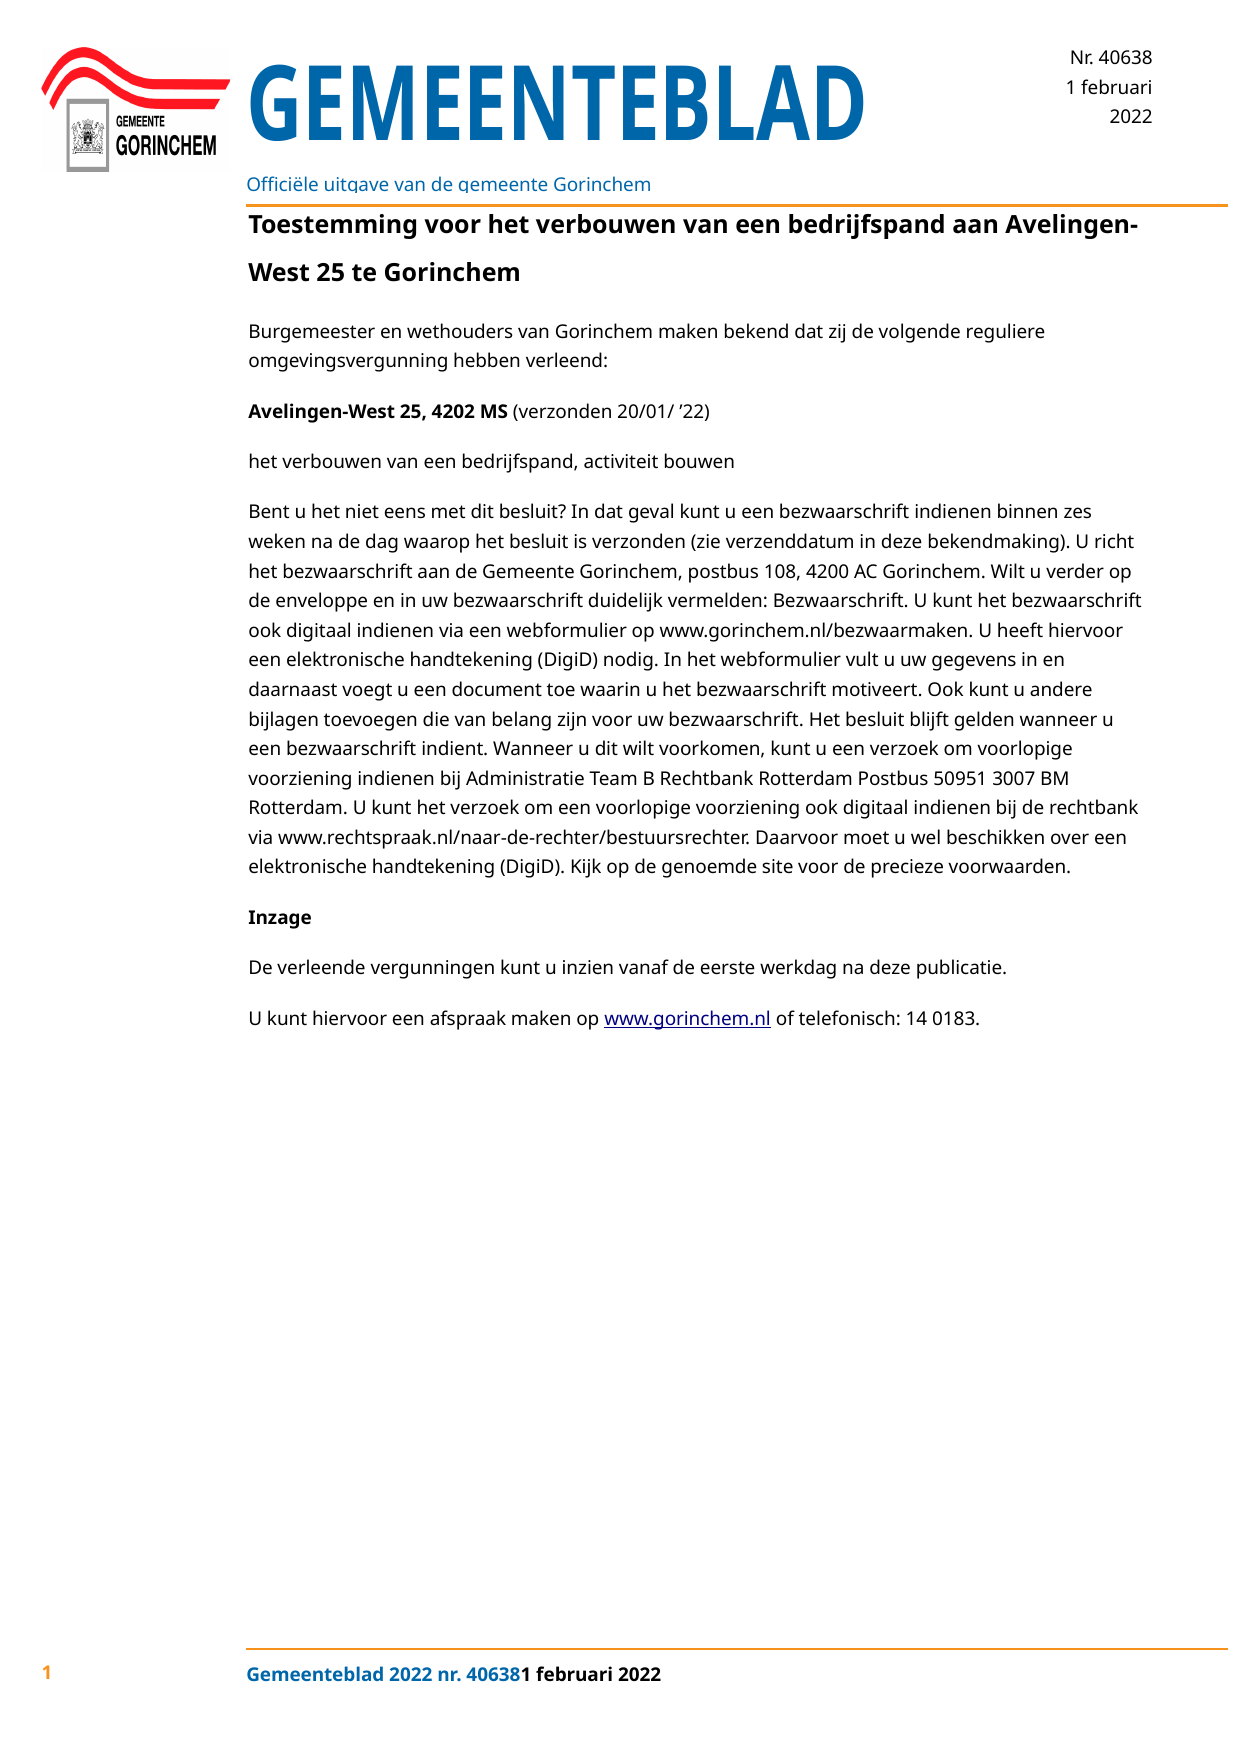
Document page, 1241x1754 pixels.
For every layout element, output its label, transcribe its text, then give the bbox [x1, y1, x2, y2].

text Bent u het niet eens met dit besluit? In dat geval kunt u een bezwaarschrift indienen binnen zes weken na de dag waarop het besluit is verzonden (zie verzenddatum in deze bekendmaking). U richt het bezwaarschrift aan de Gemeente Gorinchem, postbus 108, 4200 AC Gorinchem. Wilt u verder op de enveloppe en in uw bezwaarschrift duidelijk vermelden: Bezwaarschrift. U kunt het bezwaarschrift ook digitaal indienen via een webformulier op www.gorinchem.nl/bezwaarmaken. U heeft hiervoor een elektronische handtekening (DigiD) nodig. In het webformulier vult u uw gegevens in en daarnaast voegt u een document toe waarin u het bezwaarschrift motiveert. Ook kunt u andere bijlagen toevoegen die van belang zijn voor uw bezwaarschrift. Het besluit blijft gelden wanneer u een bezwaarschrift indient. Wanneer u dit wilt voorkomen, kunt u een verzoek om voorlopige voorziening indienen bij Administratie Team B Rechtbank Rotterdam Postbus 50951 3007 BM Rotterdam. U kunt het verzoek om een voorlopige voorziening ook digitaal indienen bij de rechtbank via www.rechtspraak.nl/naar-de-rechter/bestuursrechter. Daarvoor moet u wel beschikken over een elektronische handtekening (DigiD). Kijk op de genoemde site voor de precieze voorwaarden. [248, 499, 1152, 879]
text Inzage [248, 904, 1152, 930]
text Burgemeester en wethouders van Gorinchem maken bekend dat zij de volgende reguliere omgevingsvergunning hebben verleend: [248, 318, 1152, 373]
text U kunt hiervoor een afspraak maken op www.gorinchem.nl of telefonisch: 14 0183. [248, 1005, 1152, 1031]
picture [41, 47, 231, 172]
text het verbouwen van een bedrijfspand, activiteit bouwen [248, 448, 1152, 474]
text De verleende vergunningen kunt u inzien vanaf de eerste werkdag na deze publicatie. [248, 954, 1152, 980]
text Toestemming voor het verbouwen van een bedrijfspand aan Avelingen-West 25 te Gorinchem [248, 207, 1152, 288]
text Avelingen-West 25, 4202 MS (verzonden 20/01/ ’22) [248, 398, 1152, 424]
